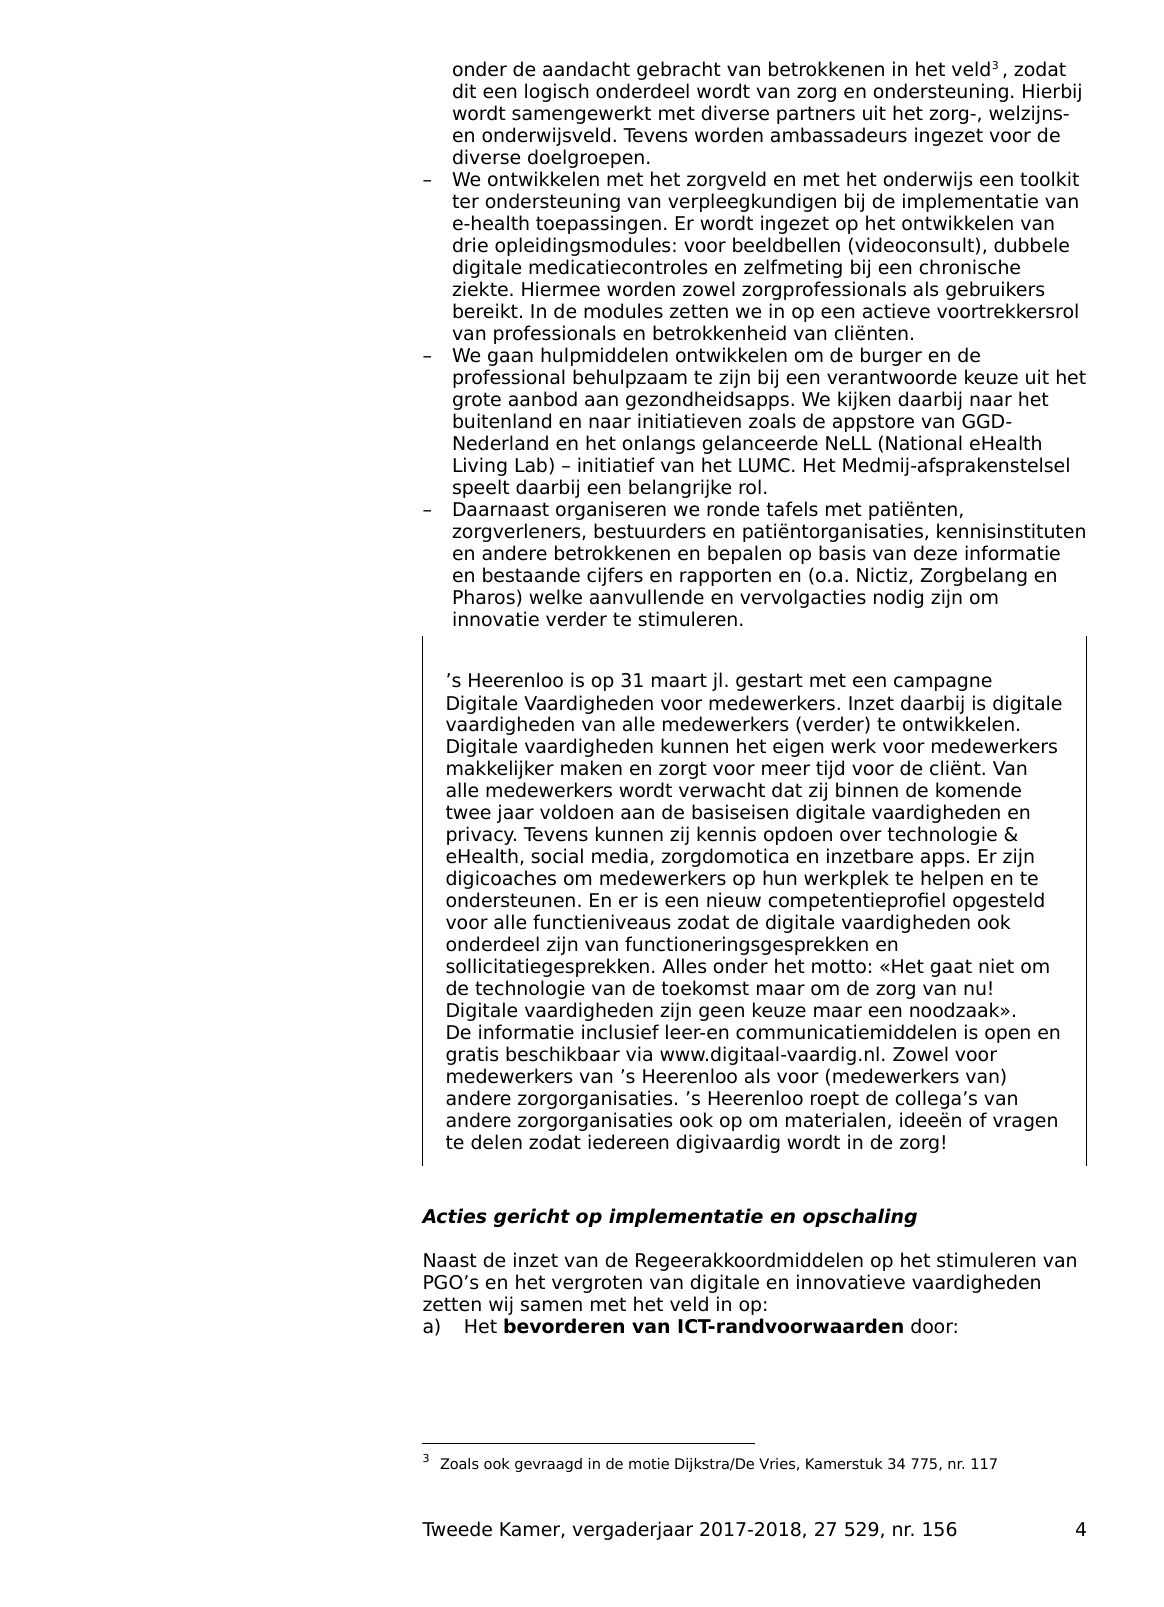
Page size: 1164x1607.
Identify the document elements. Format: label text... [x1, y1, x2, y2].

text Naast de inzet van de Regeerakkoordmiddelen op het stimuleren van PGO’s en het vergroten van digitale en innovatieve vaardigheden zetten wij samen met het veld in op: [422, 1250, 1087, 1316]
text – We gaan hulpmiddelen ontwikkelen om de burger en de professional behulpzaam te zijn bij een verantwoorde keuze uit het grote aanbod aan gezondheidsapps. We kijken daarbij naar het buitenland en naar initiatieven zoals de appstore van GGD-Nederland en het onlangs gelanceerde NeLL (National eHealth Living Lab) – initiatief van het LUMC. Het Medmij-afsprakenstelsel speelt daarbij een belangrijke rol. [422, 345, 1087, 499]
text – Daarnaast organiseren we ronde tafels met patiënten, zorgverleners, bestuurders en patiëntorganisaties, kennisinstituten en andere betrokkenen en bepalen op basis van deze informatie en bestaande cijfers en rapporten en (o.a. Nictiz, Zorgbelang en Pharos) welke aanvullende en vervolgacties nodig zijn om innovatie verder te stimuleren. [422, 499, 1087, 631]
table_header ’s Heerenloo is op 31 maart jl. gestart met een campagne Digitale Vaardigheden voor medewerkers. Inzet daarbij is digitale vaardigheden van alle medewerkers (verder) te ontwikkelen. Digitale vaardigheden kunnen het eigen werk voor medewerkers makkelijker maken en zorgt voor meer tijd voor de cliënt. Van alle medewerkers wordt verwacht dat zij binnen de komende twee jaar voldoen aan de basiseisen digitale vaardigheden en privacy. Tevens kunnen zij kennis opdoen over technologie & eHealth, social media, zorgdomotica en inzetbare apps. Er zijn digicoaches om medewerkers op hun werkplek te helpen en te ondersteunen. En er is een nieuw competentieprofiel opgesteld voor alle functieniveaus zodat de digitale vaardigheden ook onderdeel zijn van functioneringsgesprekken en sollicitatiegesprekken. Alles onder het motto: «Het gaat niet om de technologie van de toekomst maar om de zorg van nu! Digitale vaardigheden zijn geen keuze maar een noodzaak». De informatie inclusief leer-en communicatiemiddelen is open en gratis beschikbaar via www.digitaal-vaardig.nl. Zowel voor medewerkers van ’s Heerenloo als voor (medewerkers van) andere zorgorganisaties. ’s Heerenloo roept de collega’s van andere zorgorganisaties ook op om materialen, ideeën of vragen te delen zodat iedereen digivaardig wordt in de zorg! [423, 636, 1086, 1166]
text a) Het bevorderen van ICT-randvoorwaarden door: [422, 1316, 1087, 1338]
text – We ontwikkelen met het zorgveld en met het onderwijs een toolkit ter ondersteuning van verpleegkundigen bij de implementatie van e-health toepassingen. Er wordt ingezet op het ontwikkelen van drie opleidingsmodules: voor beeldbellen (videoconsult), dubbele digitale medicatiecontroles en zelfmeting bij een chronische ziekte. Hiermee worden zowel zorgprofessionals als gebruikers bereikt. In de modules zetten we in op een actieve voortrekkersrol van professionals en betrokkenheid van cliënten. [422, 169, 1087, 345]
text onder de aandacht gebracht van betrokkenen in het veld, zodat dit een logisch onderdeel wordt van zorg en ondersteuning. Hierbij wordt samengewerkt met diverse partners uit het zorg-, welzijns- en onderwijsveld. Tevens worden ambassadeurs ingezet voor de diverse doelgroepen. [422, 59, 1087, 169]
text Zoals ook gevraagd in de motie Dijkstra/De Vries, Kamerstuk 34 775, nr. 117 [422, 1452, 1087, 1474]
subtitle Acties gericht op implementatie en opschaling [422, 1206, 1087, 1228]
